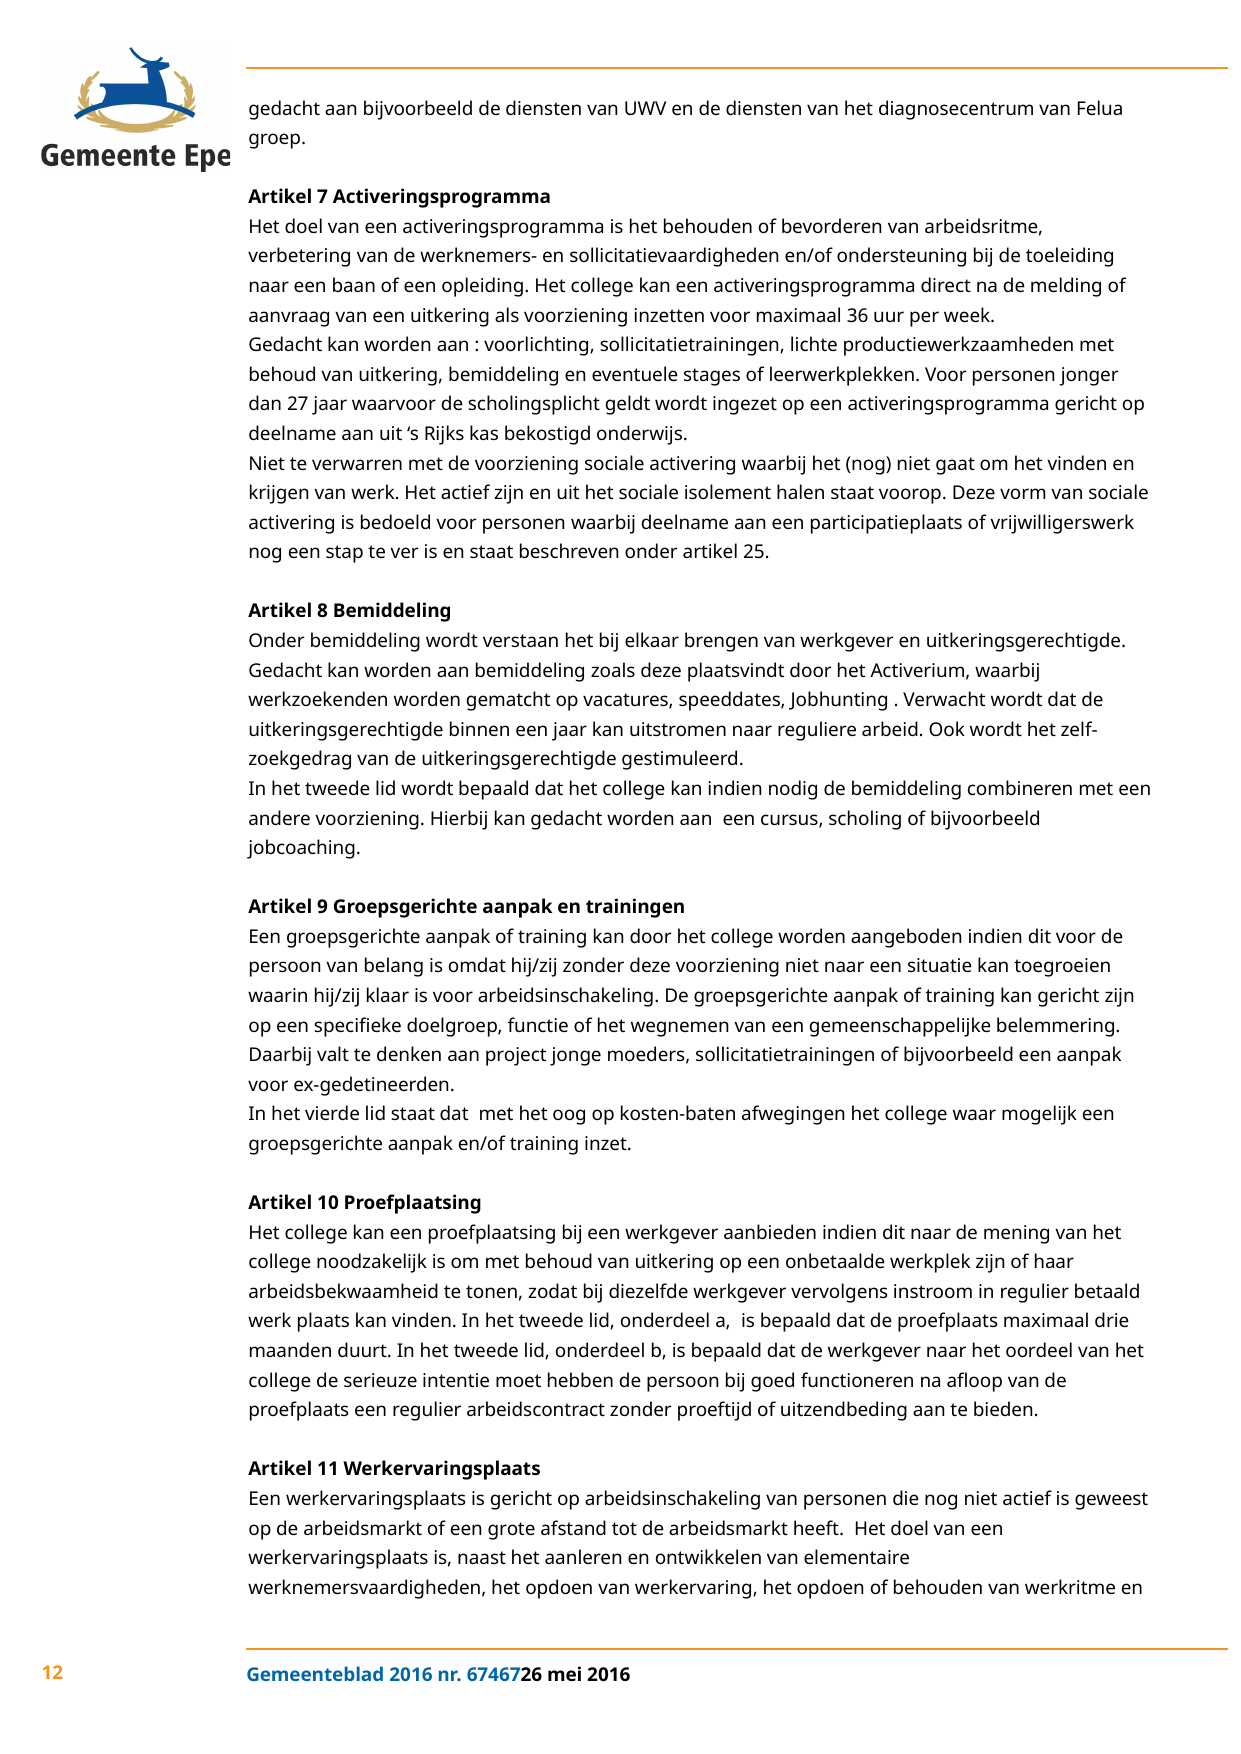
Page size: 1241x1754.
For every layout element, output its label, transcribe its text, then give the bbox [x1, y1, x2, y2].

text Artikel 10 Proefplaatsing [248, 1189, 1152, 1215]
text Het doel van een activeringsprogramma is het behouden of bevorderen van arbeidsritme, verbetering van de werknemers- en sollicitatievaardigheden en/of ondersteuning bij de toeleiding naar een baan of een opleiding. Het college kan een activeringsprogramma direct na de melding of aanvraag van een uitkering als voorziening inzetten voor maximaal 36 uur per week. [248, 213, 1152, 328]
text Gedacht kan worden aan : voorlichting, sollicitatietrainingen, lichte productiewerkzaamheden met behoud van uitkering, bemiddeling en eventuele stages of leerwerkplekken. Voor personen jonger dan 27 jaar waarvoor de scholingsplicht geldt wordt ingezet op een activeringsprogramma gericht op deelname aan uit ‘s Rijks kas bekostigd onderwijs. [248, 331, 1152, 446]
text Artikel 11 Werkervaringsplaats [248, 1456, 1152, 1481]
picture [41, 47, 231, 172]
text gedacht aan bijvoorbeeld de diensten van UWV en de diensten van het diagnosecentrum van Felua groep. [248, 95, 1152, 150]
text Artikel 8 Bemiddeling [248, 598, 1152, 623]
text Onder bemiddeling wordt verstaan het bij elkaar brengen van werkgever en uitkeringsgerechtigde. Gedacht kan worden aan bemiddeling zoals deze plaatsvindt door het Activerium, waarbij werkzoekenden worden gematcht op vacatures, speeddates, Jobhunting . Verwacht wordt dat de uitkeringsgerechtigde binnen een jaar kan uitstromen naar reguliere arbeid. Ook wordt het zelf-zoekgedrag van de uitkeringsgerechtigde gestimuleerd. [248, 627, 1152, 771]
text Artikel 7 Activeringsprogramma [248, 183, 1152, 209]
text Een werkervaringsplaats is gericht op arbeidsinschakeling van personen die nog niet actief is geweest op de arbeidsmarkt of een grote afstand tot de arbeidsmarkt heeft. Het doel van een werkervaringsplaats is, naast het aanleren en ontwikkelen van elementaire werknemersvaardigheden, het opdoen van werkervaring, het opdoen of behouden van werkritme en [248, 1485, 1152, 1600]
text Artikel 9 Groepsgerichte aanpak en trainingen [248, 893, 1152, 919]
text In het tweede lid wordt bepaald dat het college kan indien nodig de bemiddeling combineren met een andere voorziening. Hierbij kan gedacht worden aan een cursus, scholing of bijvoorbeeld jobcoaching. [248, 775, 1152, 860]
text Het college kan een proefplaatsing bij een werkgever aanbieden indien dit naar de mening van het college noodzakelijk is om met behoud van uitkering op een onbetaalde werkplek zijn of haar arbeidsbekwaamheid te tonen, zodat bij diezelfde werkgever vervolgens instroom in regulier betaald werk plaats kan vinden. In het tweede lid, onderdeel a, is bepaald dat de proefplaats maximaal drie maanden duurt. In het tweede lid, onderdeel b, is bepaald dat de werkgever naar het oordeel van het college de serieuze intentie moet hebben de persoon bij goed functioneren na afloop van de proefplaats een regulier arbeidscontract zonder proeftijd of uitzendbeding aan te bieden. [248, 1219, 1152, 1422]
text Niet te verwarren met de voorziening sociale activering waarbij het (nog) niet gaat om het vinden en krijgen van werk. Het actief zijn en uit het sociale isolement halen staat voorop. Deze vorm van sociale activering is bedoeld voor personen waarbij deelname aan een participatieplaats of vrijwilligerswerk nog een stap te ver is en staat beschreven onder artikel 25. [248, 450, 1152, 564]
text Een groepsgerichte aanpak of training kan door het college worden aangeboden indien dit voor de persoon van belang is omdat hij/zij zonder deze voorziening niet naar een situatie kan toegroeien waarin hij/zij klaar is voor arbeidsinschakeling. De groepsgerichte aanpak of training kan gericht zijn op een specifieke doelgroep, functie of het wegnemen van een gemeenschappelijke belemmering. Daarbij valt te denken aan project jonge moeders, sollicitatietrainingen of bijvoorbeeld een aanpak voor ex-gedetineerden. [248, 923, 1152, 1097]
text In het vierde lid staat dat met het oog op kosten-baten afwegingen het college waar mogelijk een groepsgerichte aanpak en/of training inzet. [248, 1101, 1152, 1156]
